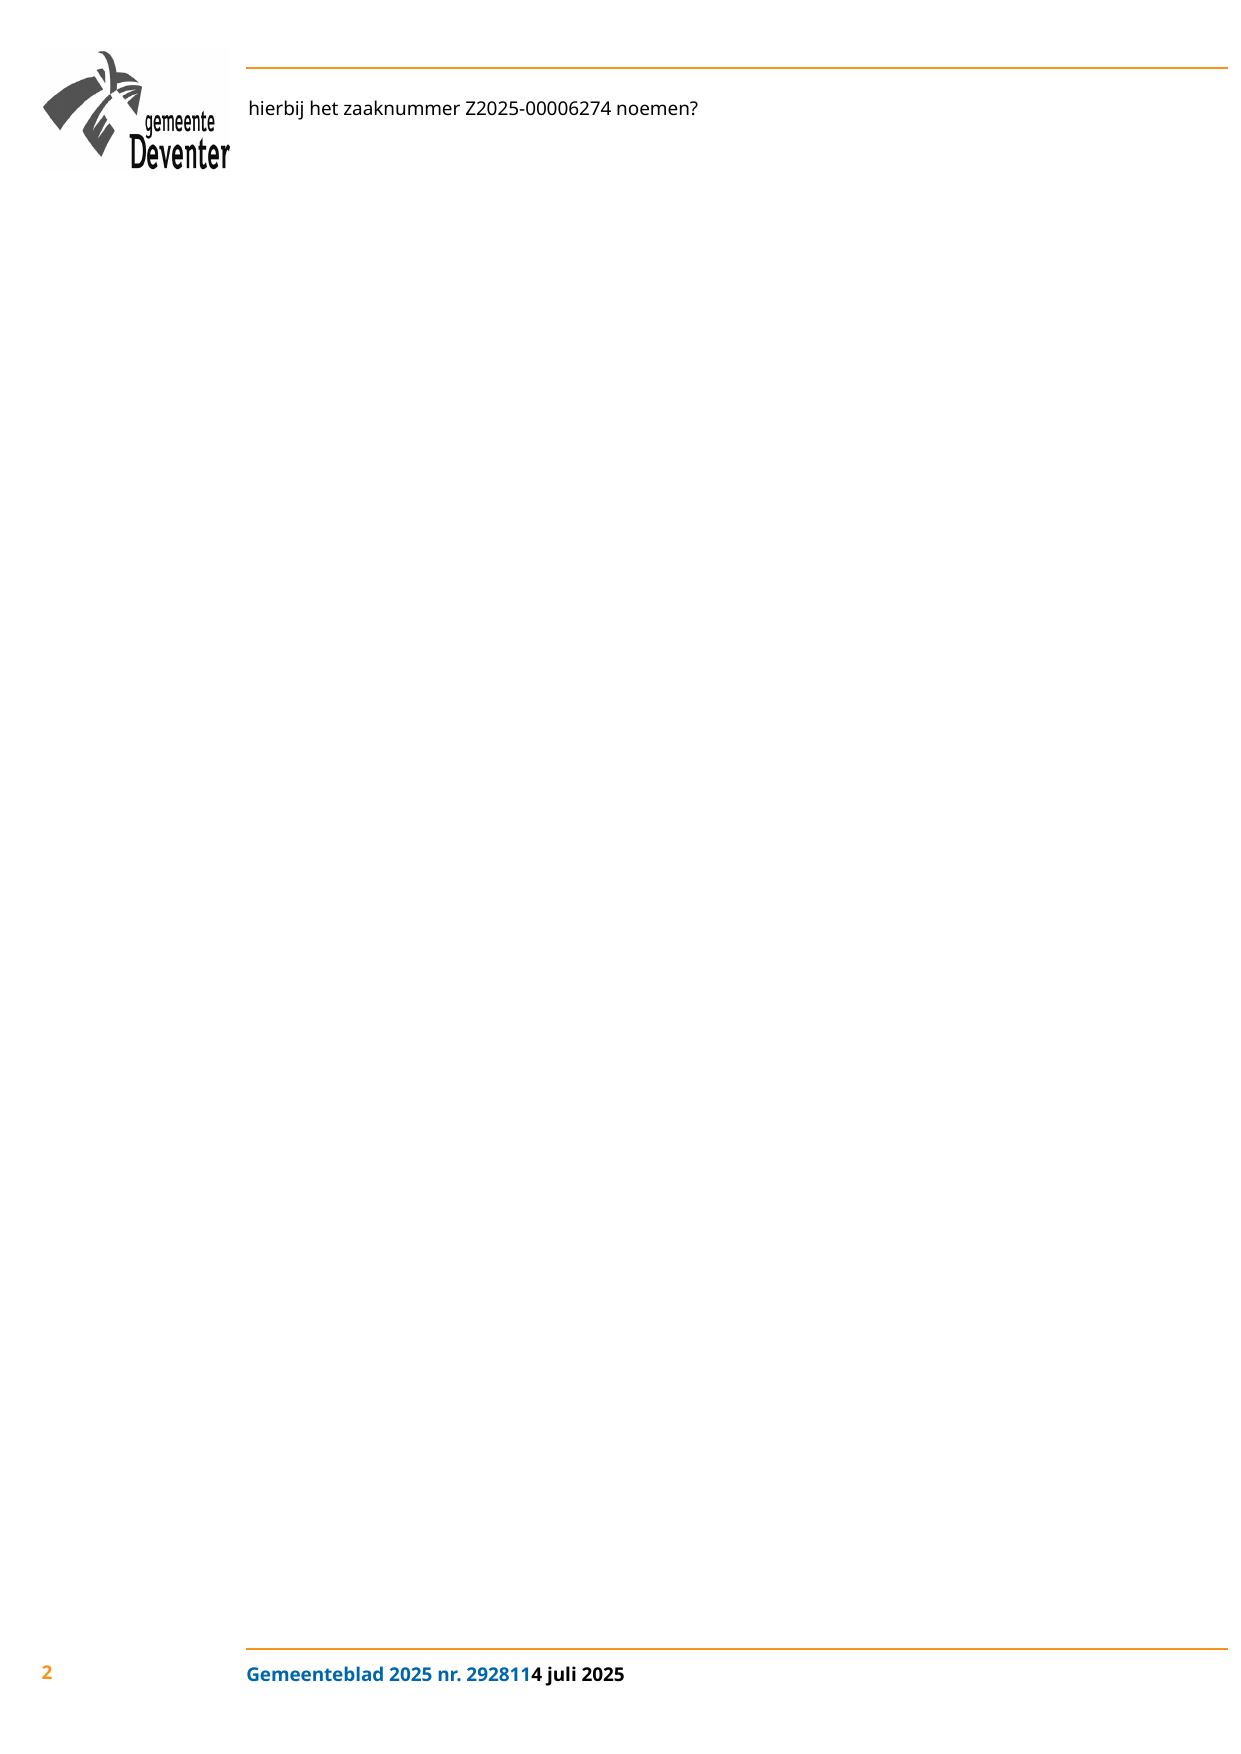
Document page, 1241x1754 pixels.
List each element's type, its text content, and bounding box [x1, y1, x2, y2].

picture [41, 47, 231, 172]
text hierbij het zaaknummer Z2025-00006274 noemen? [248, 95, 1152, 121]
